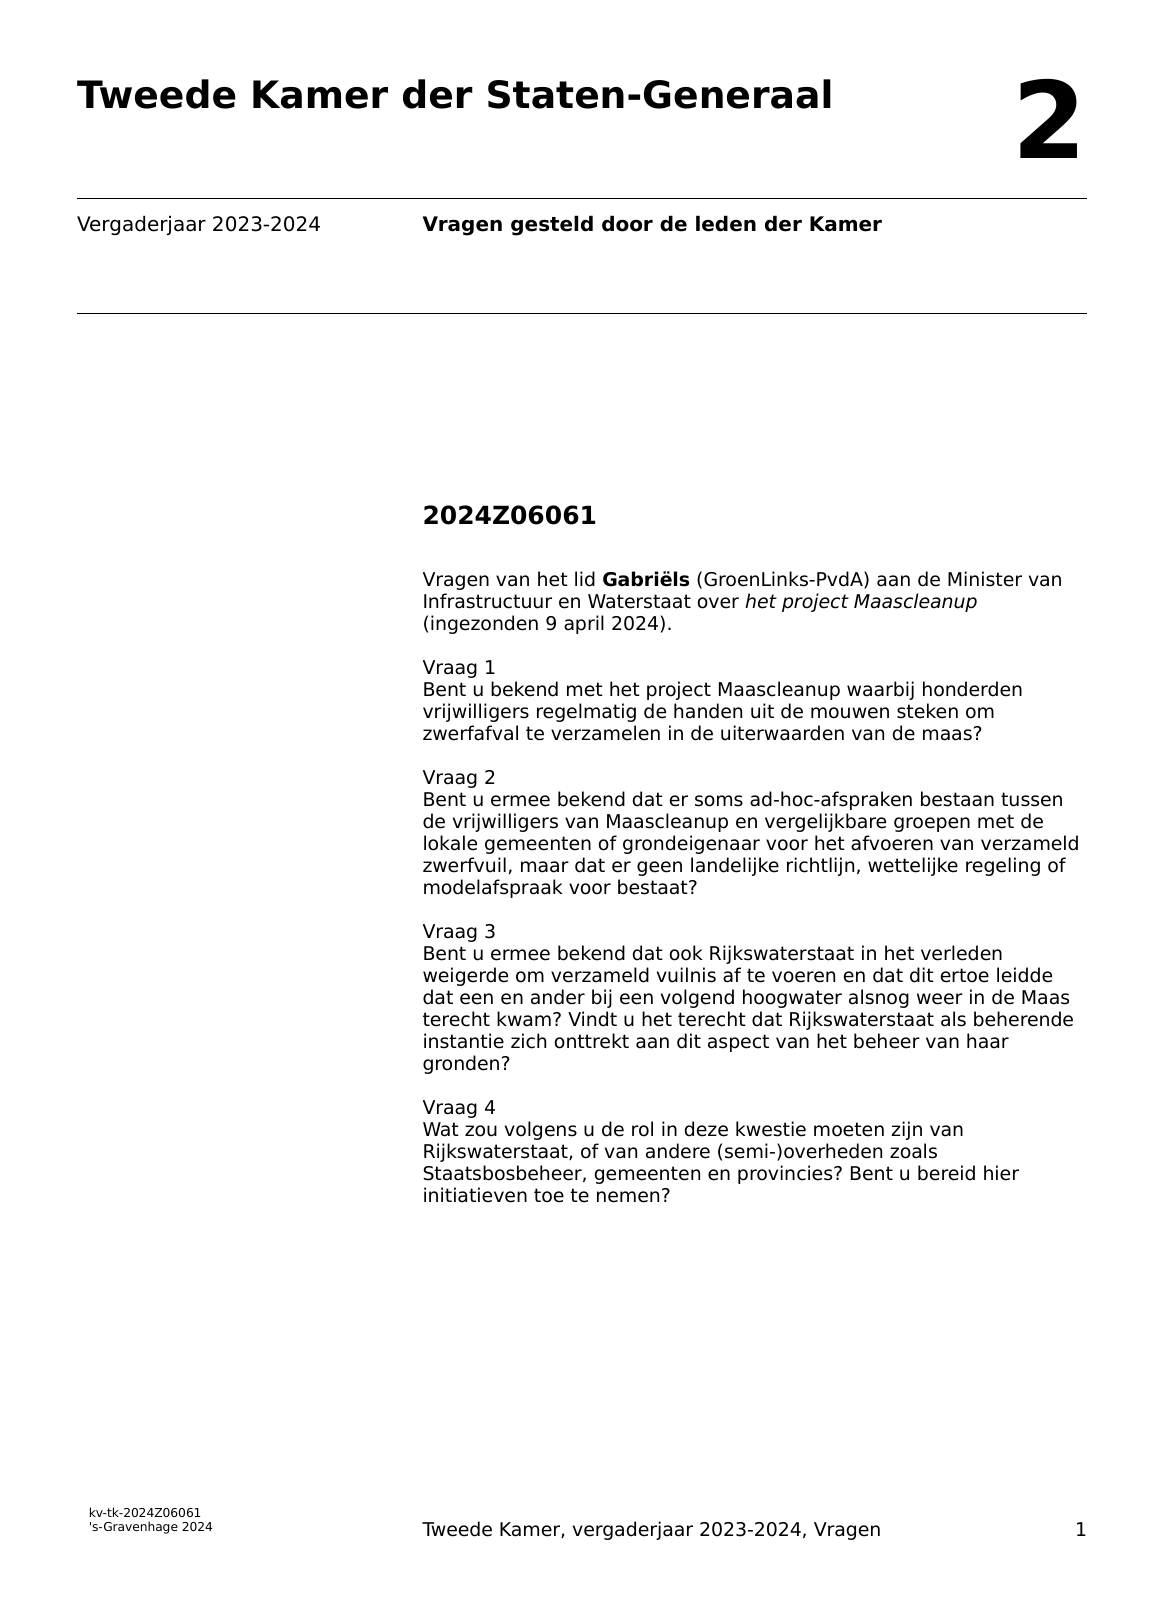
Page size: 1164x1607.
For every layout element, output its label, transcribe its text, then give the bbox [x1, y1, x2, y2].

text Vragen van het lid Gabriëls (GroenLinks-PvdA) aan de Minister van Infrastructuur en Waterstaat over het project Maascleanup (ingezonden 9 april 2024). [422, 569, 1087, 635]
table_header 2 [886, 59, 1087, 198]
text Bent u ermee bekend dat er soms ad-hoc-afspraken bestaan tussen de vrijwilligers van Maascleanup en vergelijkbare groepen met de lokale gemeenten of grondeigenaar voor het afvoeren van verzameld zwerfvuil, maar dat er geen landelijke richtlijn, wettelijke regeling of modelafspraak voor bestaat? [422, 789, 1087, 899]
text Bent u ermee bekend dat ook Rijkswaterstaat in het verleden weigerde om verzameld vuilnis af te voeren en dat dit ertoe leidde dat een en ander bij een volgend hoogwater alsnog weer in de Maas terecht kwam? Vindt u het terecht dat Rijkswaterstaat als beherende instantie zich onttrekt aan dit aspect van het beheer van haar gronden? [422, 943, 1087, 1075]
text Vraag 1 [422, 657, 1087, 679]
text Vraag 3 [422, 921, 1087, 943]
table_cell Vergaderjaar 2023-2024 [77, 199, 422, 313]
text 's-Gravenhage 2024 [88, 1520, 323, 1534]
text Vraag 2 [422, 767, 1087, 789]
text Wat zou volgens u de rol in deze kwestie moeten zijn van Rijkswaterstaat, of van andere (semi-)overheden zoals Staatsbosbeheer, gemeenten en provincies? Bent u bereid hier initiatieven toe te nemen? [422, 1119, 1087, 1207]
text 2024Z06061 [422, 501, 1087, 531]
table_cell Vragen gesteld door de leden der Kamer [422, 199, 1087, 313]
text kv-tk-2024Z06061 [88, 1506, 323, 1520]
text Vraag 4 [422, 1097, 1087, 1119]
table_header Tweede Kamer der Staten-Generaal [77, 59, 886, 198]
text Bent u bekend met het project Maascleanup waarbij honderden vrijwilligers regelmatig de handen uit de mouwen steken om zwerfafval te verzamelen in de uiterwaarden van de maas? [422, 679, 1087, 745]
